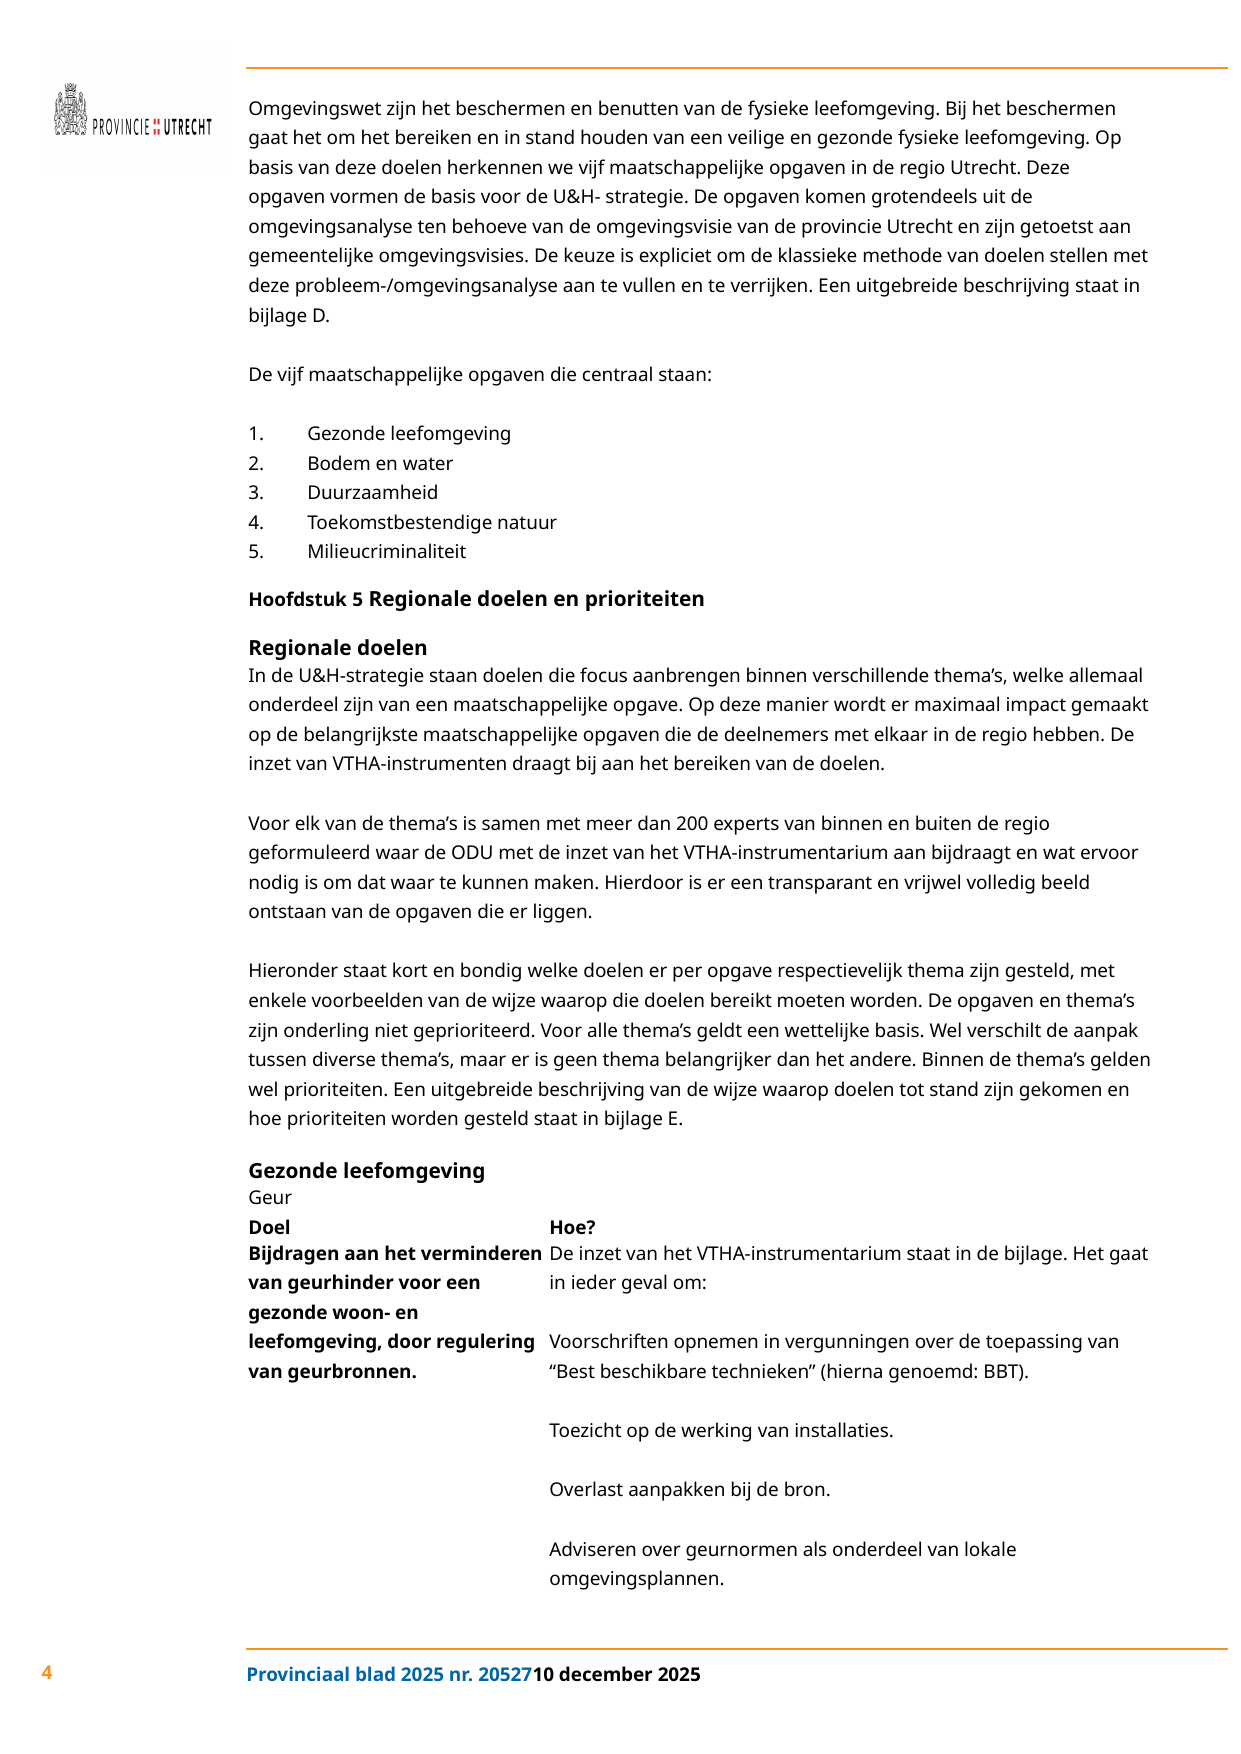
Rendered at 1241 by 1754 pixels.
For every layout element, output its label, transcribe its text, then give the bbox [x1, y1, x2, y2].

text Voor elk van de thema’s is samen met meer dan 200 experts van binnen en buiten de regio geformuleerd waar de ODU met de inzet van het VTHA-instrumentarium aan bijdraagt en wat ervoor nodig is om dat waar te kunnen maken. Hierdoor is er een transparant en vrijwel volledig beeld ontstaan van de opgaven die er liggen. [248, 810, 1152, 924]
list Milieucriminaliteit [248, 538, 1152, 564]
table_header Hoe? [549, 1214, 1152, 1240]
text Hieronder staat kort en bondig welke doelen er per opgave respectievelijk thema zijn gesteld, met enkele voorbeelden van de wijze waarop die doelen bereikt moeten worden. De opgaven en thema’s zijn onderling niet geprioriteerd. Voor alle thema’s geldt een wettelijke basis. Wel verschilt de aanpak tussen diverse thema’s, maar er is geen thema belangrijker dan het andere. Binnen de thema’s gelden wel prioriteiten. Een uitgebreide beschrijving van de wijze waarop doelen tot stand zijn gekomen en hoe prioriteiten worden gesteld staat in bijlage E. [248, 958, 1152, 1131]
text Gezonde leefomgeving [248, 1156, 1152, 1184]
text Hoofdstuk 5 Regionale doelen en prioriteiten [248, 584, 1152, 613]
list Toekomstbestendige natuur [248, 509, 1152, 535]
text Regionale doelen [248, 633, 1152, 662]
list Gezonde leefomgeving [248, 420, 1152, 446]
table_cell De inzet van het VTHA-instrumentarium staat in de bijlage. Het gaat in ieder geval om: Voorschriften opnemen in vergunningen over de toepassing van “Best beschikbare technieken” (hierna genoemd: BBT). Toezicht op de werking van installaties. Overlast aanpakken bij de bron. Adviseren over geurnormen als onderdeel van lokale omgevingsplannen. [549, 1240, 1152, 1591]
text De vijf maatschappelijke opgaven die centraal staan: [248, 361, 1152, 387]
text Geur [248, 1184, 1152, 1210]
table_cell Bijdragen aan het verminderen van geurhinder voor een gezonde woon- en leefomgeving, door regulering van geurbronnen. [248, 1240, 549, 1591]
text In de U&H-strategie staan doelen die focus aanbrengen binnen verschillende thema’s, welke allemaal onderdeel zijn van een maatschappelijke opgave. Op deze manier wordt er maximaal impact gemaakt op de belangrijkste maatschappelijke opgaven die de deelnemers met elkaar in de regio hebben. De inzet van VTHA-instrumenten draagt bij aan het bereiken van de doelen. [248, 662, 1152, 776]
table_header Doel [248, 1214, 549, 1240]
picture [41, 47, 231, 172]
list Bodem en water [248, 450, 1152, 476]
text Omgevingswet zijn het beschermen en benutten van de fysieke leefomgeving. Bij het beschermen gaat het om het bereiken en in stand houden van een veilige en gezonde fysieke leefomgeving. Op basis van deze doelen herkennen we vijf maatschappelijke opgaven in de regio Utrecht. Deze opgaven vormen de basis voor de U&H- strategie. De opgaven komen grotendeels uit de omgevingsanalyse ten behoeve van de omgevingsvisie van de provincie Utrecht en zijn getoetst aan gemeentelijke omgevingsvisies. De keuze is expliciet om de klassieke methode van doelen stellen met deze probleem-/omgevingsanalyse aan te vullen en te verrijken. Een uitgebreide beschrijving staat in bijlage D. [248, 95, 1152, 328]
list Duurzaamheid [248, 479, 1152, 505]
